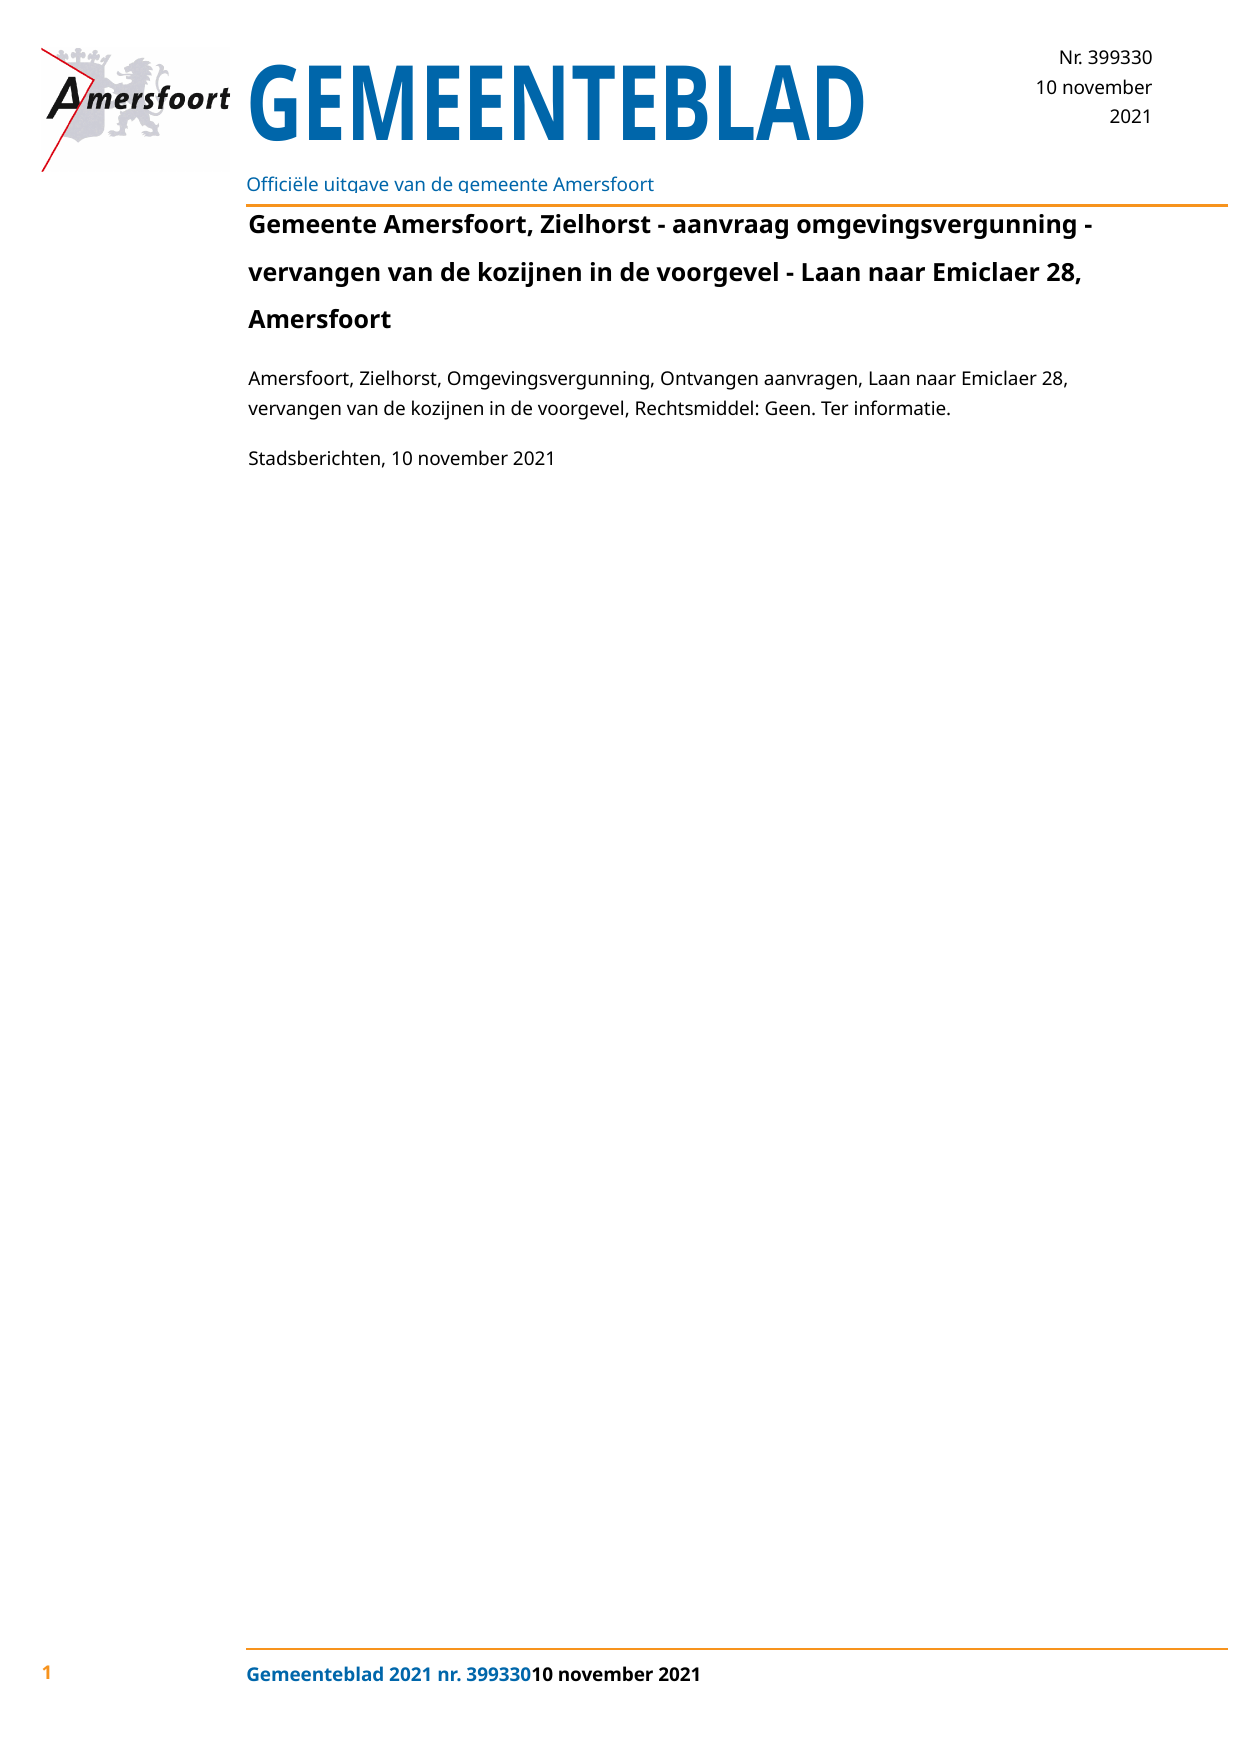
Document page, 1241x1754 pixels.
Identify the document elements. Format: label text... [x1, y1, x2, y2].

text Stadsberichten, 10 november 2021 [248, 446, 1152, 471]
picture [41, 47, 231, 172]
text Gemeente Amersfoort, Zielhorst - aanvraag omgevingsvergunning - vervangen van de kozijnen in de voorgevel - Laan naar Emiclaer 28, Amersfoort [248, 207, 1152, 336]
text Amersfoort, Zielhorst, Omgevingsvergunning, Ontvangen aanvragen, Laan naar Emiclaer 28, vervangen van de kozijnen in de voorgevel, Rechtsmiddel: Geen. Ter informatie. [248, 366, 1152, 421]
